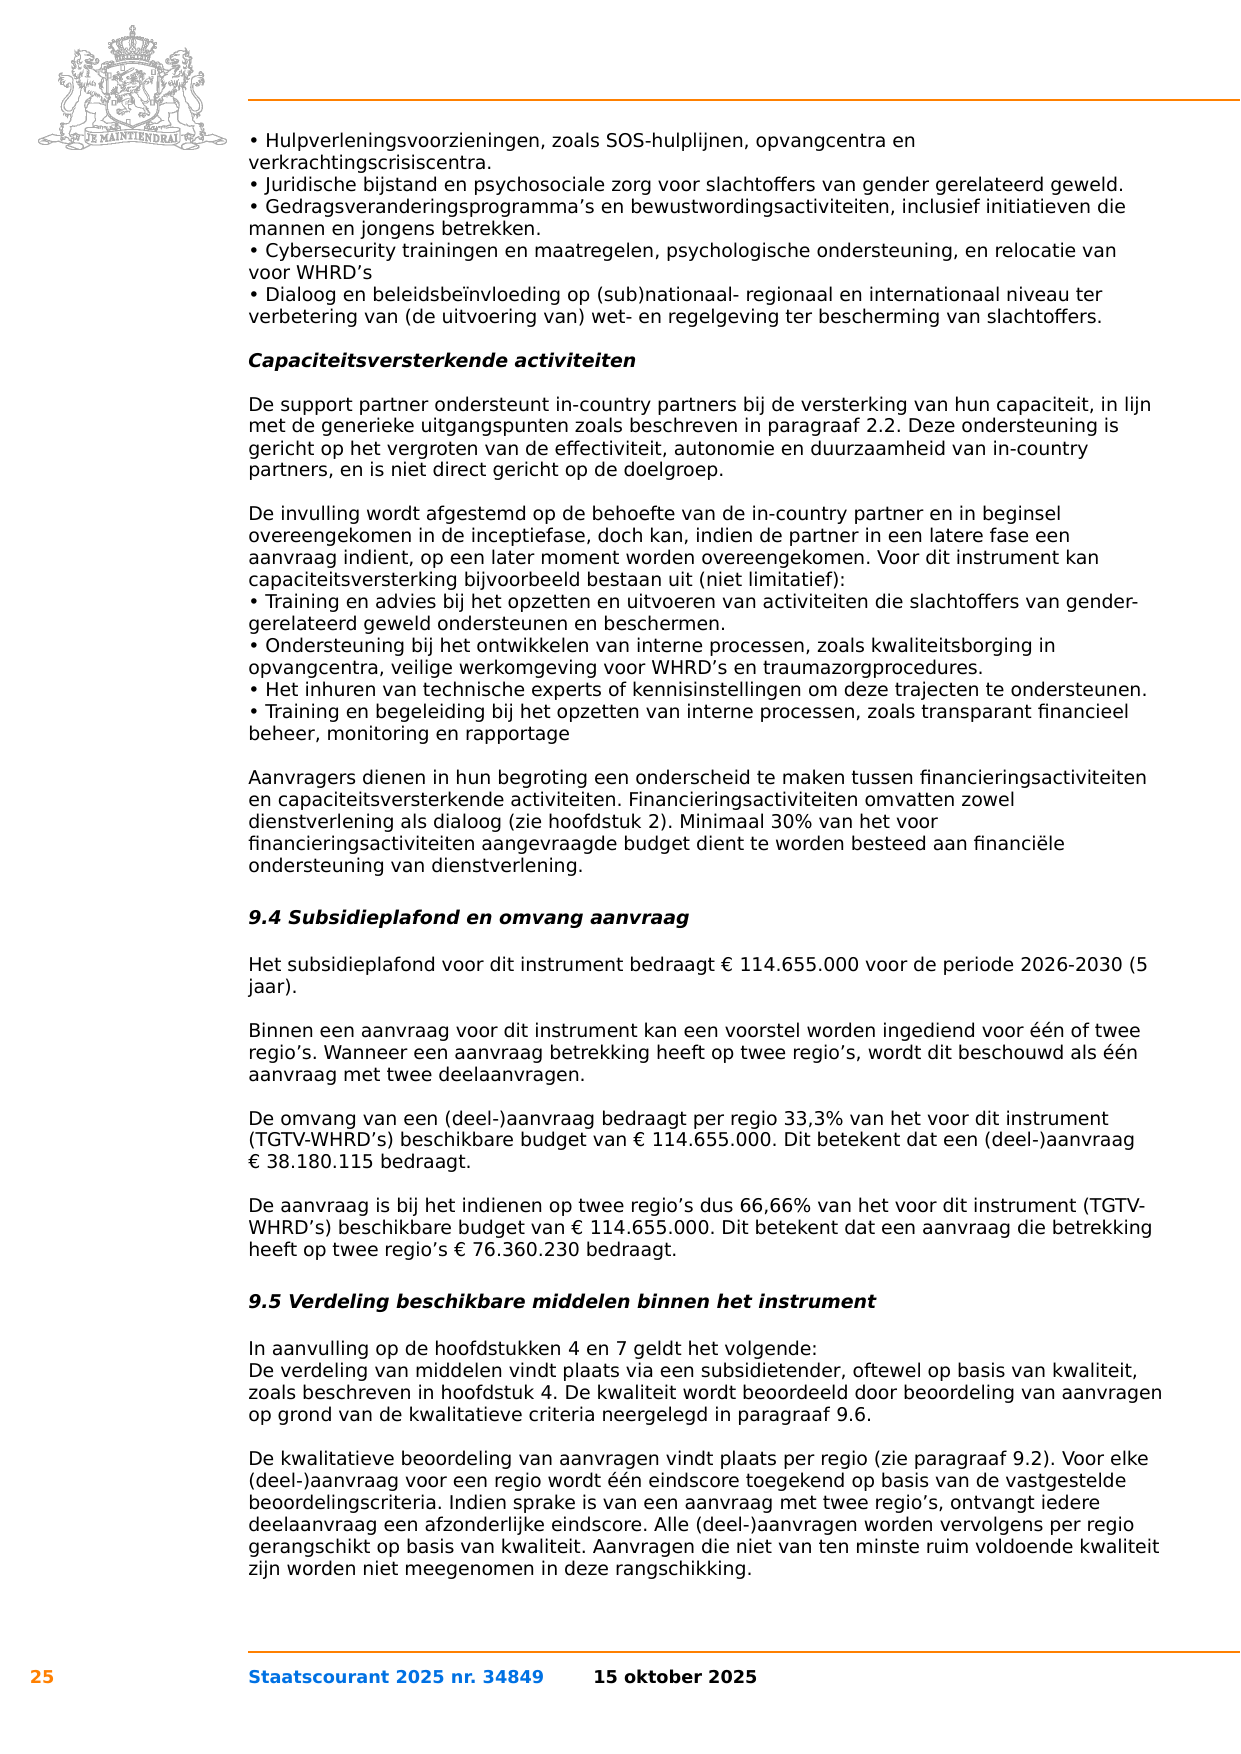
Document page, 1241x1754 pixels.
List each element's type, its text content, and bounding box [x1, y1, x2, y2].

subtitle Capaciteitsversterkende activiteiten [248, 349, 1163, 372]
text De kwalitatieve beoordeling van aanvragen vindt plaats per regio (zie paragraaf 9.2). Voor elke (deel-)aanvraag voor een regio wordt één eindscore toegekend op basis van de vastgestelde beoordelingscriteria. Indien sprake is van een aanvraag met twee regio’s, ontvangt iedere deelaanvraag een afzonderlijke eindscore. Alle (deel-)aanvragen worden vervolgens per regio gerangschikt op basis van kwaliteit. Aanvragen die niet van ten minste ruim voldoende kwaliteit zijn worden niet meegenomen in deze rangschikking. [248, 1448, 1163, 1580]
text De verdeling van middelen vindt plaats via een subsidietender, oftewel op basis van kwaliteit, zoals beschreven in hoofdstuk 4. De kwaliteit wordt beoordeeld door beoordeling van aanvragen op grond van de kwalitatieve criteria neergelegd in paragraaf 9.6. [248, 1360, 1163, 1426]
text • Cybersecurity trainingen en maatregelen, psychologische ondersteuning, en relocatie van voor WHRD’s [248, 240, 1163, 284]
text Het subsidieplafond voor dit instrument bedraagt € 114.655.000 voor de periode 2026-2030 (5 jaar). [248, 954, 1163, 998]
text • Hulpverleningsvoorzieningen, zoals SOS-hulplijnen, opvangcentra en verkrachtingscrisiscentra. [248, 130, 1163, 174]
text De aanvraag is bij het indienen op twee regio’s dus 66,66% van het voor dit instrument (TGTV-WHRD’s) beschikbare budget van € 114.655.000. Dit betekent dat een aanvraag die betrekking heeft op twee regio’s € 76.360.230 bedraagt. [248, 1195, 1163, 1261]
picture [38, 25, 227, 150]
text In aanvulling op de hoofdstukken 4 en 7 geldt het volgende: [248, 1338, 1163, 1360]
text De omvang van een (deel-)aanvraag bedraagt per regio 33,3% van het voor dit instrument (TGTV-WHRD’s) beschikbare budget van € 114.655.000. Dit betekent dat een (deel-)aanvraag € 38.180.115 bedraagt. [248, 1107, 1163, 1173]
subtitle 9.5 Verdeling beschikbare middelen binnen het instrument [248, 1291, 1163, 1313]
text De invulling wordt afgestemd op de behoefte van de in-country partner en in beginsel overeengekomen in de inceptiefase, doch kan, indien de partner in een latere fase een aanvraag indient, op een later moment worden overeengekomen. Voor dit instrument kan capaciteitsversterking bijvoorbeeld bestaan uit (niet limitatief): [248, 503, 1163, 591]
text • Gedragsveranderingsprogramma’s en bewustwordingsactiviteiten, inclusief initiatieven die mannen en jongens betrekken. [248, 196, 1163, 240]
text • Training en advies bij het opzetten en uitvoeren van activiteiten die slachtoffers van gender-gerelateerd geweld ondersteunen en beschermen. [248, 591, 1163, 635]
text • Het inhuren van technische experts of kennisinstellingen om deze trajecten te ondersteunen. [248, 679, 1163, 701]
text Binnen een aanvraag voor dit instrument kan een voorstel worden ingediend voor één of twee regio’s. Wanneer een aanvraag betrekking heeft op twee regio’s, wordt dit beschouwd als één aanvraag met twee deelaanvragen. [248, 1019, 1163, 1086]
text • Juridische bijstand en psychosociale zorg voor slachtoffers van gender gerelateerd geweld. [248, 174, 1163, 196]
text • Training en begeleiding bij het opzetten van interne processen, zoals transparant financieel beheer, monitoring en rapportage [248, 701, 1163, 745]
subtitle 9.4 Subsidieplafond en omvang aanvraag [248, 907, 1163, 929]
text De support partner ondersteunt in-country partners bij de versterking van hun capaciteit, in lijn met de generieke uitgangspunten zoals beschreven in paragraaf 2.2. Deze ondersteuning is gericht op het vergroten van de effectiviteit, autonomie en duurzaamheid van in-country partners, en is niet direct gericht op de doelgroep. [248, 393, 1163, 481]
text • Ondersteuning bij het ontwikkelen van interne processen, zoals kwaliteitsborging in opvangcentra, veilige werkomgeving voor WHRD’s en traumazorgprocedures. [248, 635, 1163, 679]
text • Dialoog en beleidsbeïnvloeding op (sub)nationaal- regionaal en internationaal niveau ter verbetering van (de uitvoering van) wet- en regelgeving ter bescherming van slachtoffers. [248, 284, 1163, 328]
text Aanvragers dienen in hun begroting een onderscheid te maken tussen financieringsactiviteiten en capaciteitsversterkende activiteiten. Financieringsactiviteiten omvatten zowel dienstverlening als dialoog (zie hoofdstuk 2). Minimaal 30% van het voor financieringsactiviteiten aangevraagde budget dient te worden besteed aan financiële ondersteuning van dienstverlening. [248, 767, 1163, 877]
